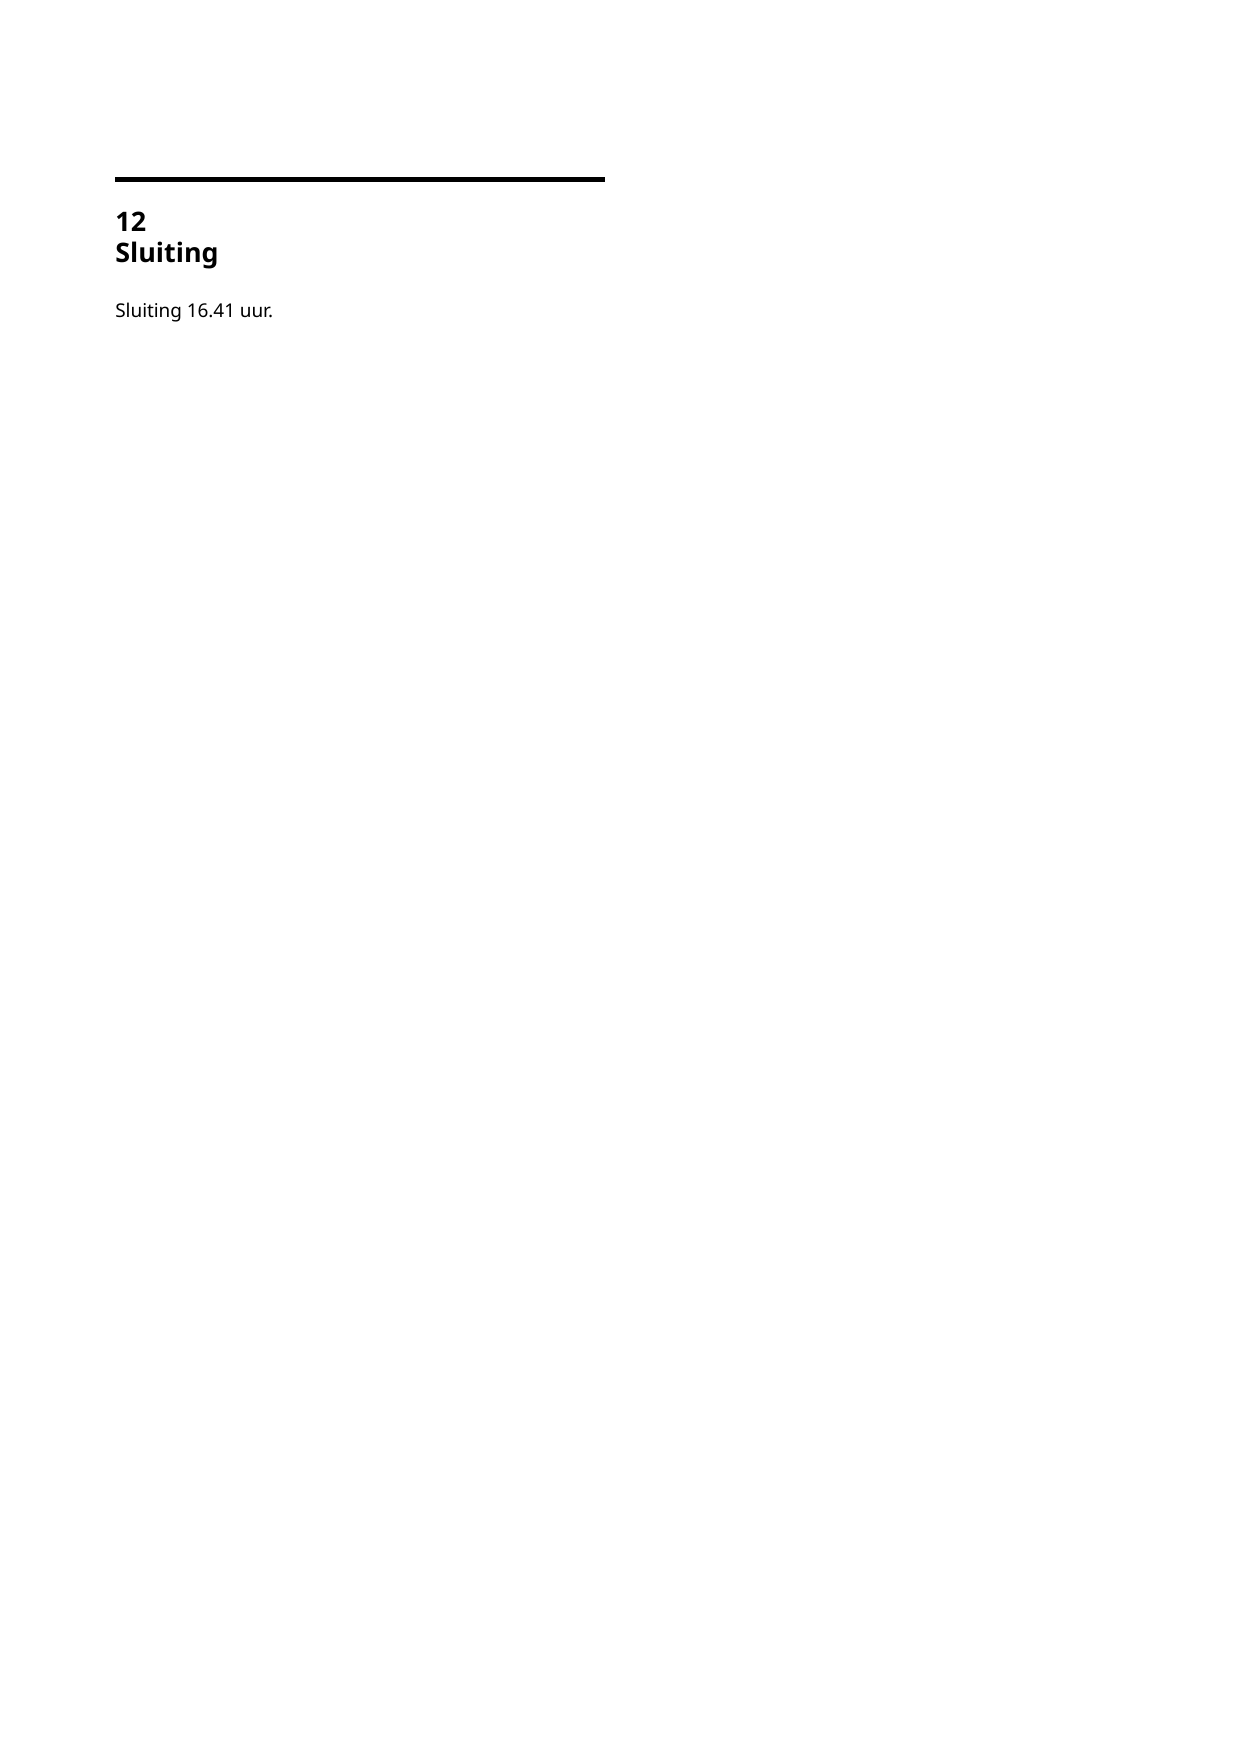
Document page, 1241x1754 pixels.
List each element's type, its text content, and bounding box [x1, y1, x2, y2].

text Sluiting [115, 239, 605, 283]
text 12 [115, 203, 605, 239]
text Sluiting 16.41 uur. [115, 302, 605, 322]
